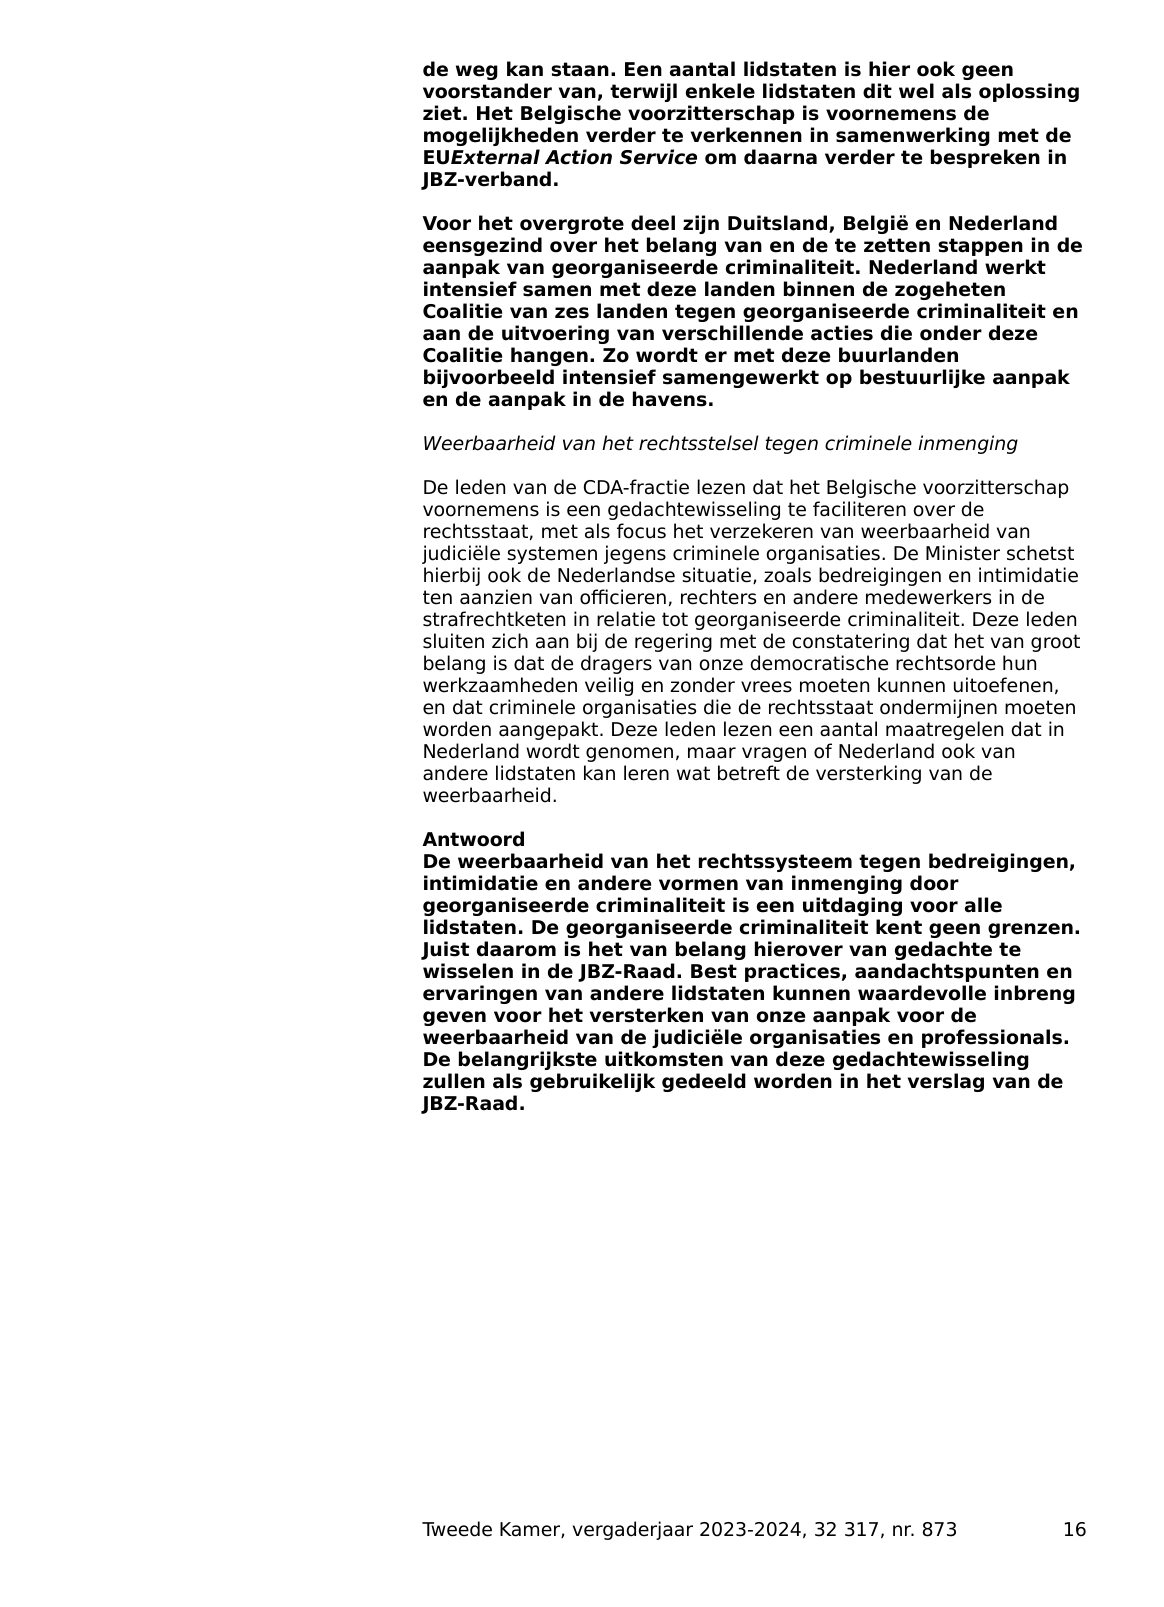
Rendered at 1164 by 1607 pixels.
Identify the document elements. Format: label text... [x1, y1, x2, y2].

text de weg kan staan. Een aantal lidstaten is hier ook geen voorstander van, terwijl enkele lidstaten dit wel als oplossing ziet. Het Belgische voorzitterschap is voornemens de mogelijkheden verder te verkennen in samenwerking met de EUExternal Action Service om daarna verder te bespreken in JBZ-verband. [422, 59, 1087, 191]
text Voor het overgrote deel zijn Duitsland, België en Nederland eensgezind over het belang van en de te zetten stappen in de aanpak van georganiseerde criminaliteit. Nederland werkt intensief samen met deze landen binnen de zogeheten Coalitie van zes landen tegen georganiseerde criminaliteit en aan de uitvoering van verschillende acties die onder deze Coalitie hangen. Zo wordt er met deze buurlanden bijvoorbeeld intensief samengewerkt op bestuurlijke aanpak en de aanpak in de havens. [422, 213, 1087, 411]
text De weerbaarheid van het rechtssysteem tegen bedreigingen, intimidatie en andere vormen van inmenging door georganiseerde criminaliteit is een uitdaging voor alle lidstaten. De georganiseerde criminaliteit kent geen grenzen. Juist daarom is het van belang hierover van gedachte te wisselen in de JBZ-Raad. Best practices, aandachtspunten en ervaringen van andere lidstaten kunnen waardevolle inbreng geven voor het versterken van onze aanpak voor de weerbaarheid van de judiciële organisaties en professionals. De belangrijkste uitkomsten van deze gedachtewisseling zullen als gebruikelijk gedeeld worden in het verslag van de JBZ-Raad. [422, 851, 1087, 1115]
text Antwoord [422, 829, 1087, 851]
subtitle Weerbaarheid van het rechtsstelsel tegen criminele inmenging [422, 433, 1087, 455]
text De leden van de CDA-fractie lezen dat het Belgische voorzitterschap voornemens is een gedachtewisseling te faciliteren over de rechtsstaat, met als focus het verzekeren van weerbaarheid van judiciële systemen jegens criminele organisaties. De Minister schetst hierbij ook de Nederlandse situatie, zoals bedreigingen en intimidatie ten aanzien van officieren, rechters en andere medewerkers in de strafrechtketen in relatie tot georganiseerde criminaliteit. Deze leden sluiten zich aan bij de regering met de constatering dat het van groot belang is dat de dragers van onze democratische rechtsorde hun werkzaamheden veilig en zonder vrees moeten kunnen uitoefenen, en dat criminele organisaties die de rechtsstaat ondermijnen moeten worden aangepakt. Deze leden lezen een aantal maatregelen dat in Nederland wordt genomen, maar vragen of Nederland ook van andere lidstaten kan leren wat betreft de versterking van de weerbaarheid. [422, 477, 1087, 807]
